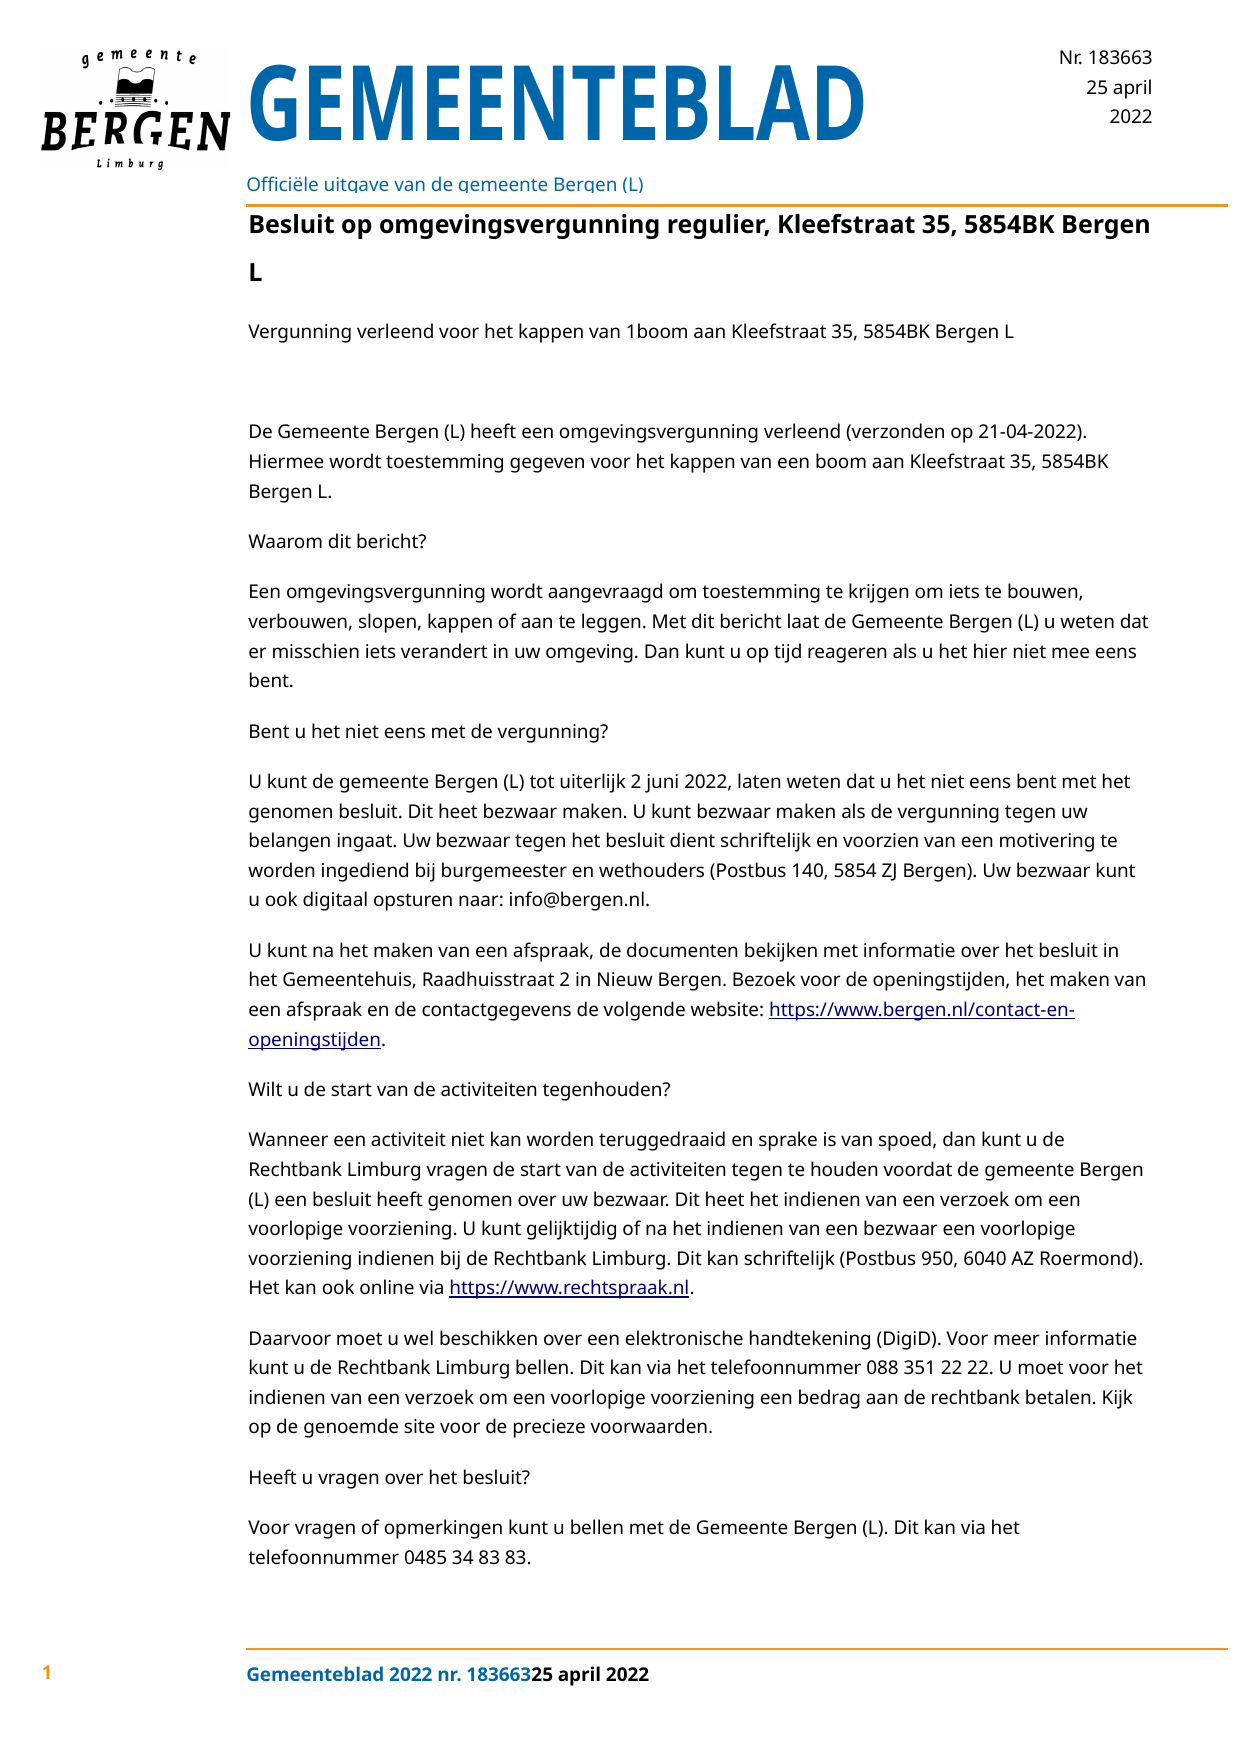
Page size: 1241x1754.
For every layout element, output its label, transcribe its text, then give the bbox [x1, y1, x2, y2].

text Wilt u de start van de activiteiten tegenhouden? [248, 1076, 1152, 1102]
text Bent u het niet eens met de vergunning? [248, 718, 1152, 744]
text Waarom dit bericht? [248, 528, 1152, 554]
text Heeft u vragen over het besluit? [248, 1464, 1152, 1490]
text Daarvoor moet u wel beschikken over een elektronische handtekening (DigiD). Voor meer informatie kunt u de Rechtbank Limburg bellen. Dit kan via het telefoonnummer 088 351 22 22. U moet voor het indienen van een verzoek om een voorlopige voorziening een bedrag aan de rechtbank betalen. Kijk op de genoemde site voor de precieze voorwaarden. [248, 1325, 1152, 1439]
text Voor vragen of opmerkingen kunt u bellen met de Gemeente Bergen (L). Dit kan via het telefoonnummer 0485 34 83 83. [248, 1514, 1152, 1570]
picture [41, 47, 231, 172]
text Besluit op omgevingsvergunning regulier, Kleefstraat 35, 5854BK Bergen L [248, 207, 1152, 288]
text Vergunning verleend voor het kappen van 1boom aan Kleefstraat 35, 5854BK Bergen L [248, 318, 1152, 344]
text Een omgevingsvergunning wordt aangevraagd om toestemming te krijgen om iets te bouwen, verbouwen, slopen, kappen of aan te leggen. Met dit bericht laat de Gemeente Bergen (L) u weten dat er misschien iets verandert in uw omgeving. Dan kunt u op tijd reageren als u het hier niet mee eens bent. [248, 579, 1152, 693]
text Wanneer een activiteit niet kan worden teruggedraaid en sprake is van spoed, dan kunt u de Rechtbank Limburg vragen de start van de activiteiten tegen te houden voordat de gemeente Bergen (L) een besluit heeft genomen over uw bezwaar. Dit heet het indienen van een verzoek om een voorlopige voorziening. U kunt gelijktijdig of na het indienen van een bezwaar een voorlopige voorziening indienen bij de Rechtbank Limburg. Dit kan schriftelijk (Postbus 950, 6040 AZ Roermond). Het kan ook online via https://www.rechtspraak.nl. [248, 1127, 1152, 1300]
text U kunt na het maken van een afspraak, de documenten bekijken met informatie over het besluit in het Gemeentehuis, Raadhuisstraat 2 in Nieuw Bergen. Bezoek voor de openingstijden, het maken van een afspraak en de contactgegevens de volgende website: https://www.bergen.nl/contact-en-openingstijden. [248, 937, 1152, 1052]
text De Gemeente Bergen (L) heeft een omgevingsvergunning verleend (verzonden op 21-04-2022). Hiermee wordt toestemming gegeven voor het kappen van een boom aan Kleefstraat 35, 5854BK Bergen L. [248, 419, 1152, 504]
text U kunt de gemeente Bergen (L) tot uiterlijk 2 juni 2022, laten weten dat u het niet eens bent met het genomen besluit. Dit heet bezwaar maken. U kunt bezwaar maken als de vergunning tegen uw belangen ingaat. Uw bezwaar tegen het besluit dient schriftelijk en voorzien van een motivering te worden ingediend bij burgemeester en wethouders (Postbus 140, 5854 ZJ Bergen). Uw bezwaar kunt u ook digitaal opsturen naar: info@bergen.nl. [248, 768, 1152, 912]
